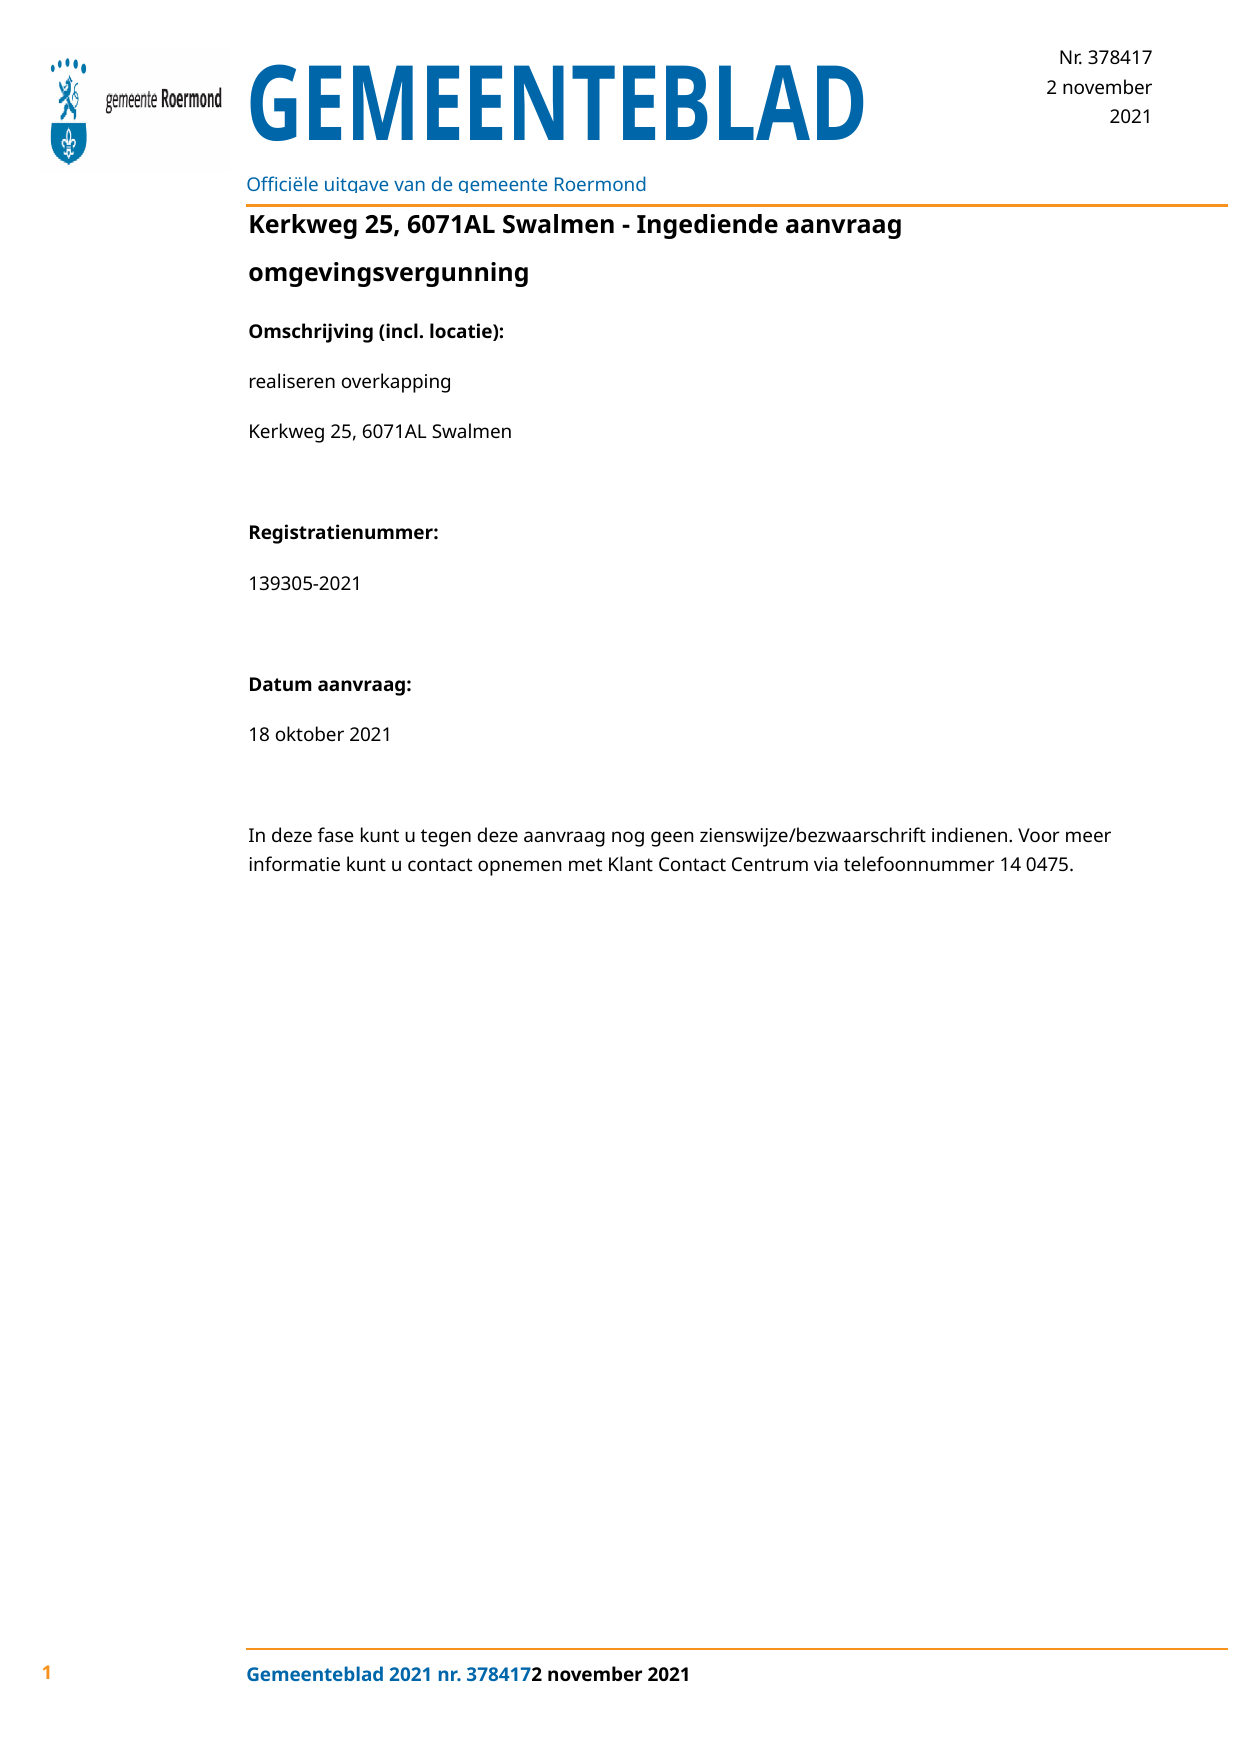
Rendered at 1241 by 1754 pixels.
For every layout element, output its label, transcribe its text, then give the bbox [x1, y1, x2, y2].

text realiseren overkapping [248, 368, 1152, 394]
text Datum aanvraag: [248, 671, 1152, 697]
text 18 oktober 2021 [248, 721, 1152, 747]
text Registratienummer: [248, 519, 1152, 545]
text In deze fase kunt u tegen deze aanvraag nog geen zienswijze/bezwaarschrift indienen. Voor meer informatie kunt u contact opnemen met Klant Contact Centrum via telefoonnummer 14 0475. [248, 822, 1152, 877]
text Kerkweg 25, 6071AL Swalmen [248, 419, 1152, 444]
text 139305-2021 [248, 570, 1152, 596]
picture [41, 47, 231, 172]
text Omschrijving (incl. locatie): [248, 318, 1152, 344]
text Kerkweg 25, 6071AL Swalmen - Ingediende aanvraag omgevingsvergunning [248, 207, 1152, 288]
